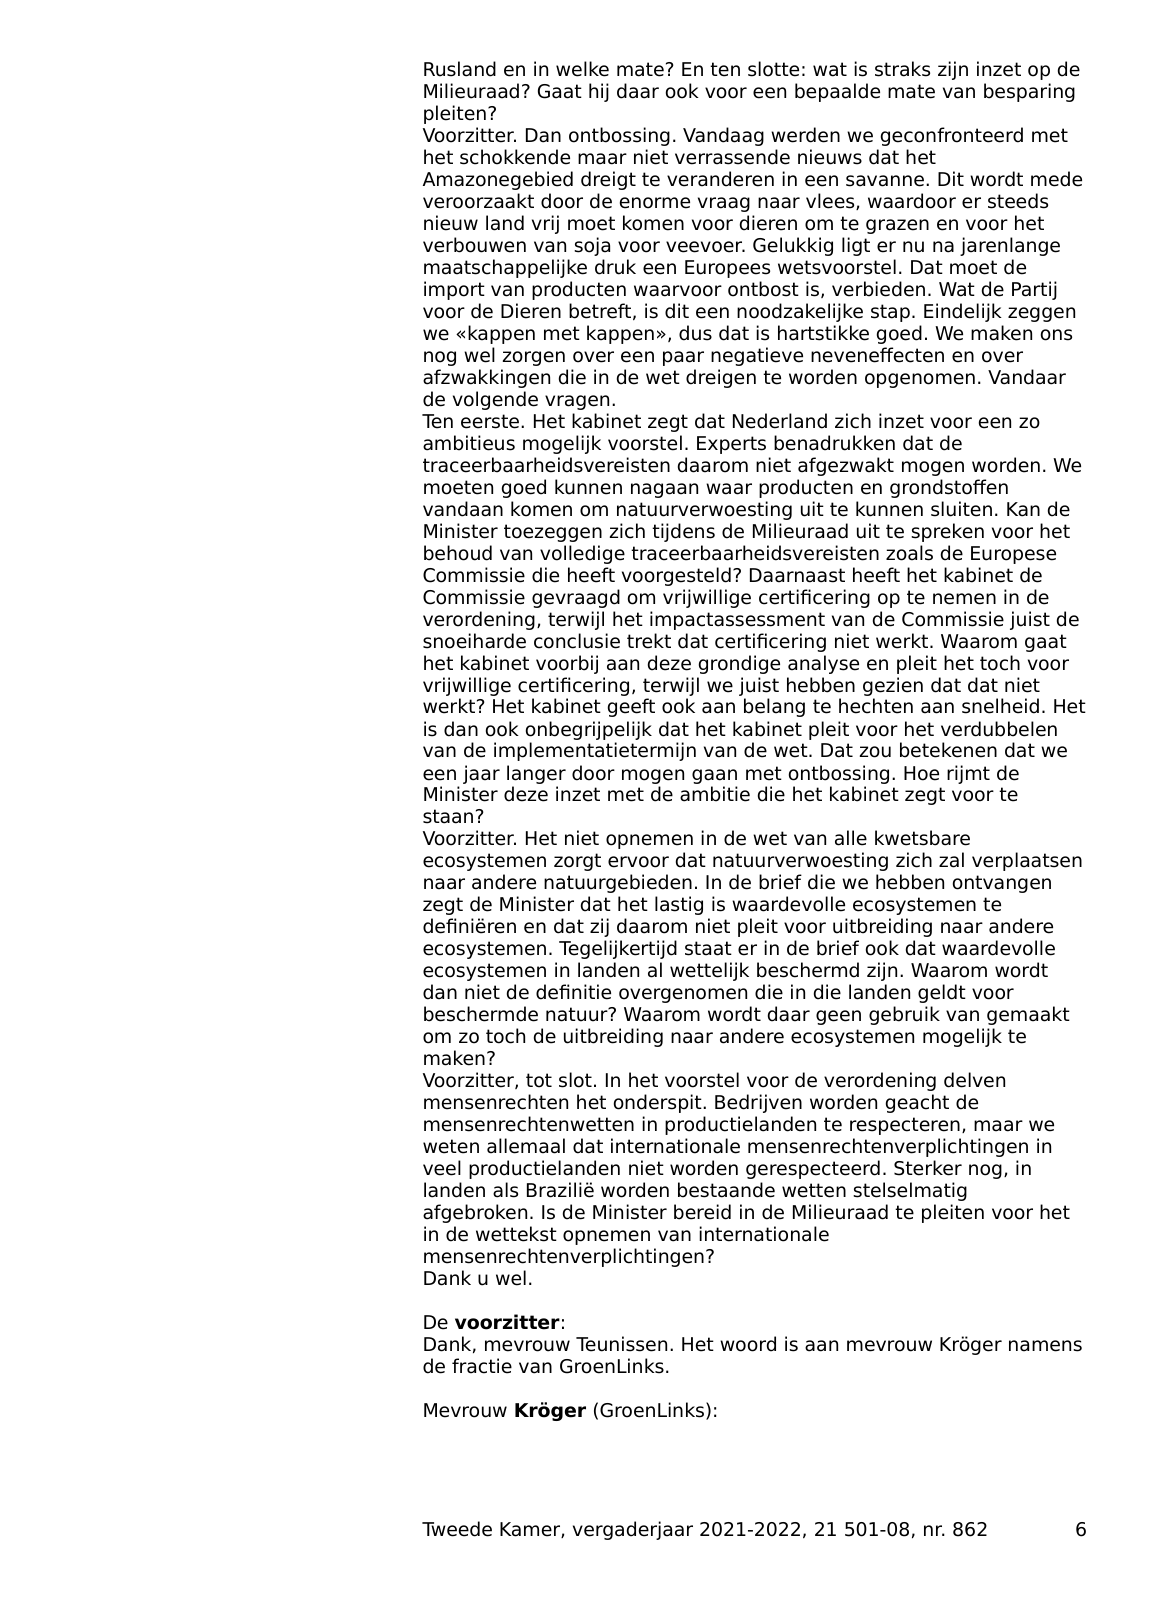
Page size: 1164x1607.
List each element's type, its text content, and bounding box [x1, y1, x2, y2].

text Dank u wel. [422, 1268, 1087, 1290]
text Mevrouw Kröger (GroenLinks): [422, 1400, 1087, 1422]
text Voorzitter, tot slot. In het voorstel voor de verordening delven mensenrechten het onderspit. Bedrijven worden geacht de mensenrechtenwetten in productielanden te respecteren, maar we weten allemaal dat internationale mensenrechtenverplichtingen in veel productielanden niet worden gerespecteerd. Sterker nog, in landen als Brazilië worden bestaande wetten stelselmatig afgebroken. Is de Minister bereid in de Milieuraad te pleiten voor het in de wettekst opnemen van internationale mensenrechtenverplichtingen? [422, 1070, 1087, 1268]
text De voorzitter: [422, 1312, 1087, 1334]
text Voorzitter. Dan ontbossing. Vandaag werden we geconfronteerd met het schokkende maar niet verrassende nieuws dat het Amazonegebied dreigt te veranderen in een savanne. Dit wordt mede veroorzaakt door de enorme vraag naar vlees, waardoor er steeds nieuw land vrij moet komen voor dieren om te grazen en voor het verbouwen van soja voor veevoer. Gelukkig ligt er nu na jarenlange maatschappelijke druk een Europees wetsvoorstel. Dat moet de import van producten waarvoor ontbost is, verbieden. Wat de Partij voor de Dieren betreft, is dit een noodzakelijke stap. Eindelijk zeggen we «kappen met kappen», dus dat is hartstikke goed. We maken ons nog wel zorgen over een paar negatieve neveneffecten en over afzwakkingen die in de wet dreigen te worden opgenomen. Vandaar de volgende vragen. [422, 125, 1087, 411]
text Rusland en in welke mate? En ten slotte: wat is straks zijn inzet op de Milieuraad? Gaat hij daar ook voor een bepaalde mate van besparing pleiten? [422, 59, 1087, 125]
text Ten eerste. Het kabinet zegt dat Nederland zich inzet voor een zo ambitieus mogelijk voorstel. Experts benadrukken dat de traceerbaarheidsvereisten daarom niet afgezwakt mogen worden. We moeten goed kunnen nagaan waar producten en grondstoffen vandaan komen om natuurverwoesting uit te kunnen sluiten. Kan de Minister toezeggen zich tijdens de Milieuraad uit te spreken voor het behoud van volledige traceerbaarheidsvereisten zoals de Europese Commissie die heeft voorgesteld? Daarnaast heeft het kabinet de Commissie gevraagd om vrijwillige certificering op te nemen in de verordening, terwijl het impactassessment van de Commissie juist de snoeiharde conclusie trekt dat certificering niet werkt. Waarom gaat het kabinet voorbij aan deze grondige analyse en pleit het toch voor vrijwillige certificering, terwijl we juist hebben gezien dat dat niet werkt? Het kabinet geeft ook aan belang te hechten aan snelheid. Het is dan ook onbegrijpelijk dat het kabinet pleit voor het verdubbelen van de implementatietermijn van de wet. Dat zou betekenen dat we een jaar langer door mogen gaan met ontbossing. Hoe rijmt de Minister deze inzet met de ambitie die het kabinet zegt voor te staan? [422, 411, 1087, 828]
text Voorzitter. Het niet opnemen in de wet van alle kwetsbare ecosystemen zorgt ervoor dat natuurverwoesting zich zal verplaatsen naar andere natuurgebieden. In de brief die we hebben ontvangen zegt de Minister dat het lastig is waardevolle ecosystemen te definiëren en dat zij daarom niet pleit voor uitbreiding naar andere ecosystemen. Tegelijkertijd staat er in de brief ook dat waardevolle ecosystemen in landen al wettelijk beschermd zijn. Waarom wordt dan niet de definitie overgenomen die in die landen geldt voor beschermde natuur? Waarom wordt daar geen gebruik van gemaakt om zo toch de uitbreiding naar andere ecosystemen mogelijk te maken? [422, 828, 1087, 1070]
text Dank, mevrouw Teunissen. Het woord is aan mevrouw Kröger namens de fractie van GroenLinks. [422, 1334, 1087, 1378]
